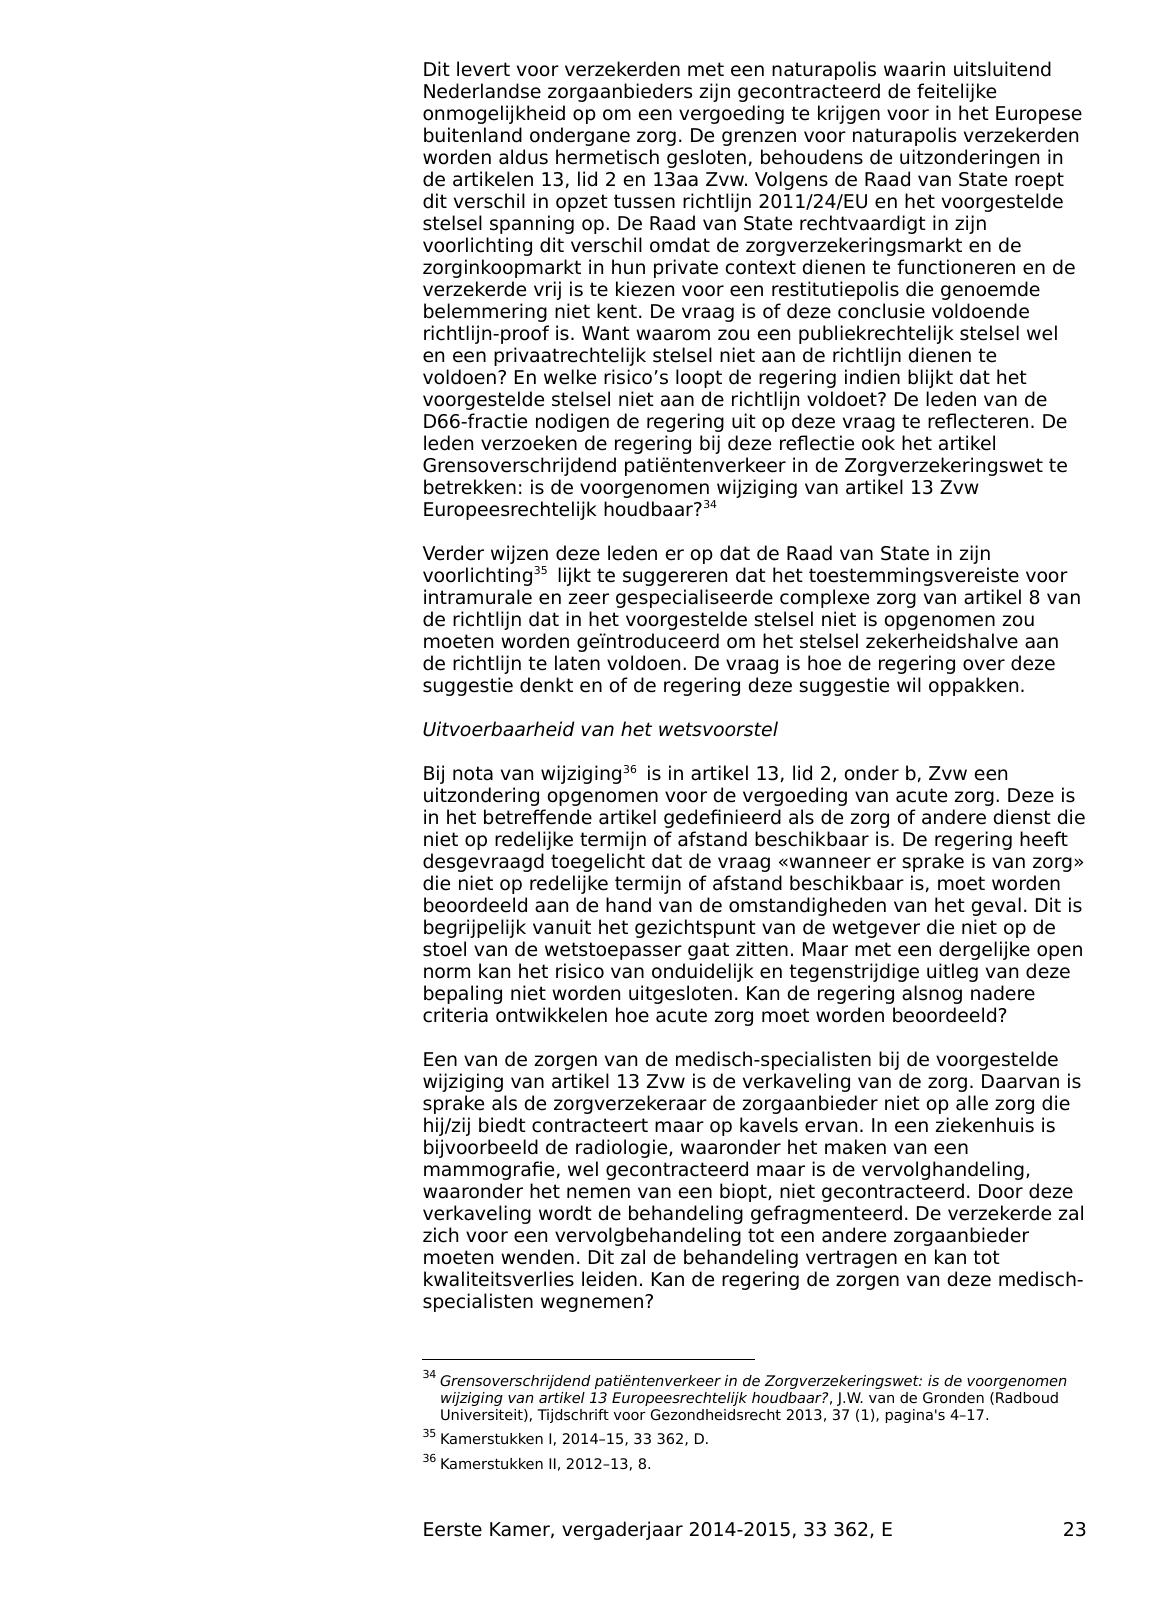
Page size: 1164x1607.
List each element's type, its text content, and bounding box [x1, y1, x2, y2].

text Een van de zorgen van de medisch-specialisten bij de voorgestelde wijziging van artikel 13 Zvw is de verkaveling van de zorg. Daarvan is sprake als de zorgverzekeraar de zorgaanbieder niet op alle zorg die hij/zij biedt contracteert maar op kavels ervan. In een ziekenhuis is bijvoorbeeld de radiologie, waaronder het maken van een mammografie, wel gecontracteerd maar is de vervolghandeling, waaronder het nemen van een biopt, niet gecontracteerd. Door deze verkaveling wordt de behandeling gefragmenteerd. De verzekerde zal zich voor een vervolgbehandeling tot een andere zorgaanbieder moeten wenden. Dit zal de behandeling vertragen en kan tot kwaliteitsverlies leiden. Kan de regering de zorgen van deze medisch-specialisten wegnemen? [422, 1049, 1087, 1313]
subtitle Uitvoerbaarheid van het wetsvoorstel [422, 719, 1087, 741]
text Verder wijzen deze leden er op dat de Raad van State in zijn voorlichting lijkt te suggereren dat het toestemmingsvereiste voor intramurale en zeer gespecialiseerde complexe zorg van artikel 8 van de richtlijn dat in het voorgestelde stelsel niet is opgenomen zou moeten worden geïntroduceerd om het stelsel zekerheidshalve aan de richtlijn te laten voldoen. De vraag is hoe de regering over deze suggestie denkt en of de regering deze suggestie wil oppakken. [422, 543, 1087, 697]
text Grensoverschrijdend patiëntenverkeer in de Zorgverzekeringswet: is de voorgenomen wijziging van artikel 13 Europeesrechtelijk houdbaar?, J.W. van de Gronden (Radboud Universiteit), Tijdschrift voor Gezondheidsrecht 2013, 37 (1), pagina's 4–17. [422, 1368, 1087, 1424]
text Kamerstukken II, 2012–13, 8. [422, 1452, 1087, 1474]
text Bij nota van wijziging is in artikel 13, lid 2, onder b, Zvw een uitzondering opgenomen voor de vergoeding van acute zorg. Deze is in het betreffende artikel gedefinieerd als de zorg of andere dienst die niet op redelijke termijn of afstand beschikbaar is. De regering heeft desgevraagd toegelicht dat de vraag «wanneer er sprake is van zorg» die niet op redelijke termijn of afstand beschikbaar is, moet worden beoordeeld aan de hand van de omstandigheden van het geval. Dit is begrijpelijk vanuit het gezichtspunt van de wetgever die niet op de stoel van de wetstoepasser gaat zitten. Maar met een dergelijke open norm kan het risico van onduidelijk en tegenstrijdige uitleg van deze bepaling niet worden uitgesloten. Kan de regering alsnog nadere criteria ontwikkelen hoe acute zorg moet worden beoordeeld? [422, 763, 1087, 1027]
text Kamerstukken I, 2014–15, 33 362, D. [422, 1427, 1087, 1449]
text Dit levert voor verzekerden met een naturapolis waarin uitsluitend Nederlandse zorgaanbieders zijn gecontracteerd de feitelijke onmogelijkheid op om een vergoeding te krijgen voor in het Europese buitenland ondergane zorg. De grenzen voor naturapolis verzekerden worden aldus hermetisch gesloten, behoudens de uitzonderingen in de artikelen 13, lid 2 en 13aa Zvw. Volgens de Raad van State roept dit verschil in opzet tussen richtlijn 2011/24/EU en het voorgestelde stelsel spanning op. De Raad van State rechtvaardigt in zijn voorlichting dit verschil omdat de zorgverzekeringsmarkt en de zorginkoopmarkt in hun private context dienen te functioneren en de verzekerde vrij is te kiezen voor een restitutiepolis die genoemde belemmering niet kent. De vraag is of deze conclusie voldoende richtlijn-proof is. Want waarom zou een publiekrechtelijk stelsel wel en een privaatrechtelijk stelsel niet aan de richtlijn dienen te voldoen? En welke risico’s loopt de regering indien blijkt dat het voorgestelde stelsel niet aan de richtlijn voldoet? De leden van de D66-fractie nodigen de regering uit op deze vraag te reflecteren. De leden verzoeken de regering bij deze reflectie ook het artikel Grensoverschrijdend patiëntenverkeer in de Zorgverzekeringswet te betrekken: is de voorgenomen wijziging van artikel 13 Zvw Europeesrechtelijk houdbaar? [422, 59, 1087, 521]
